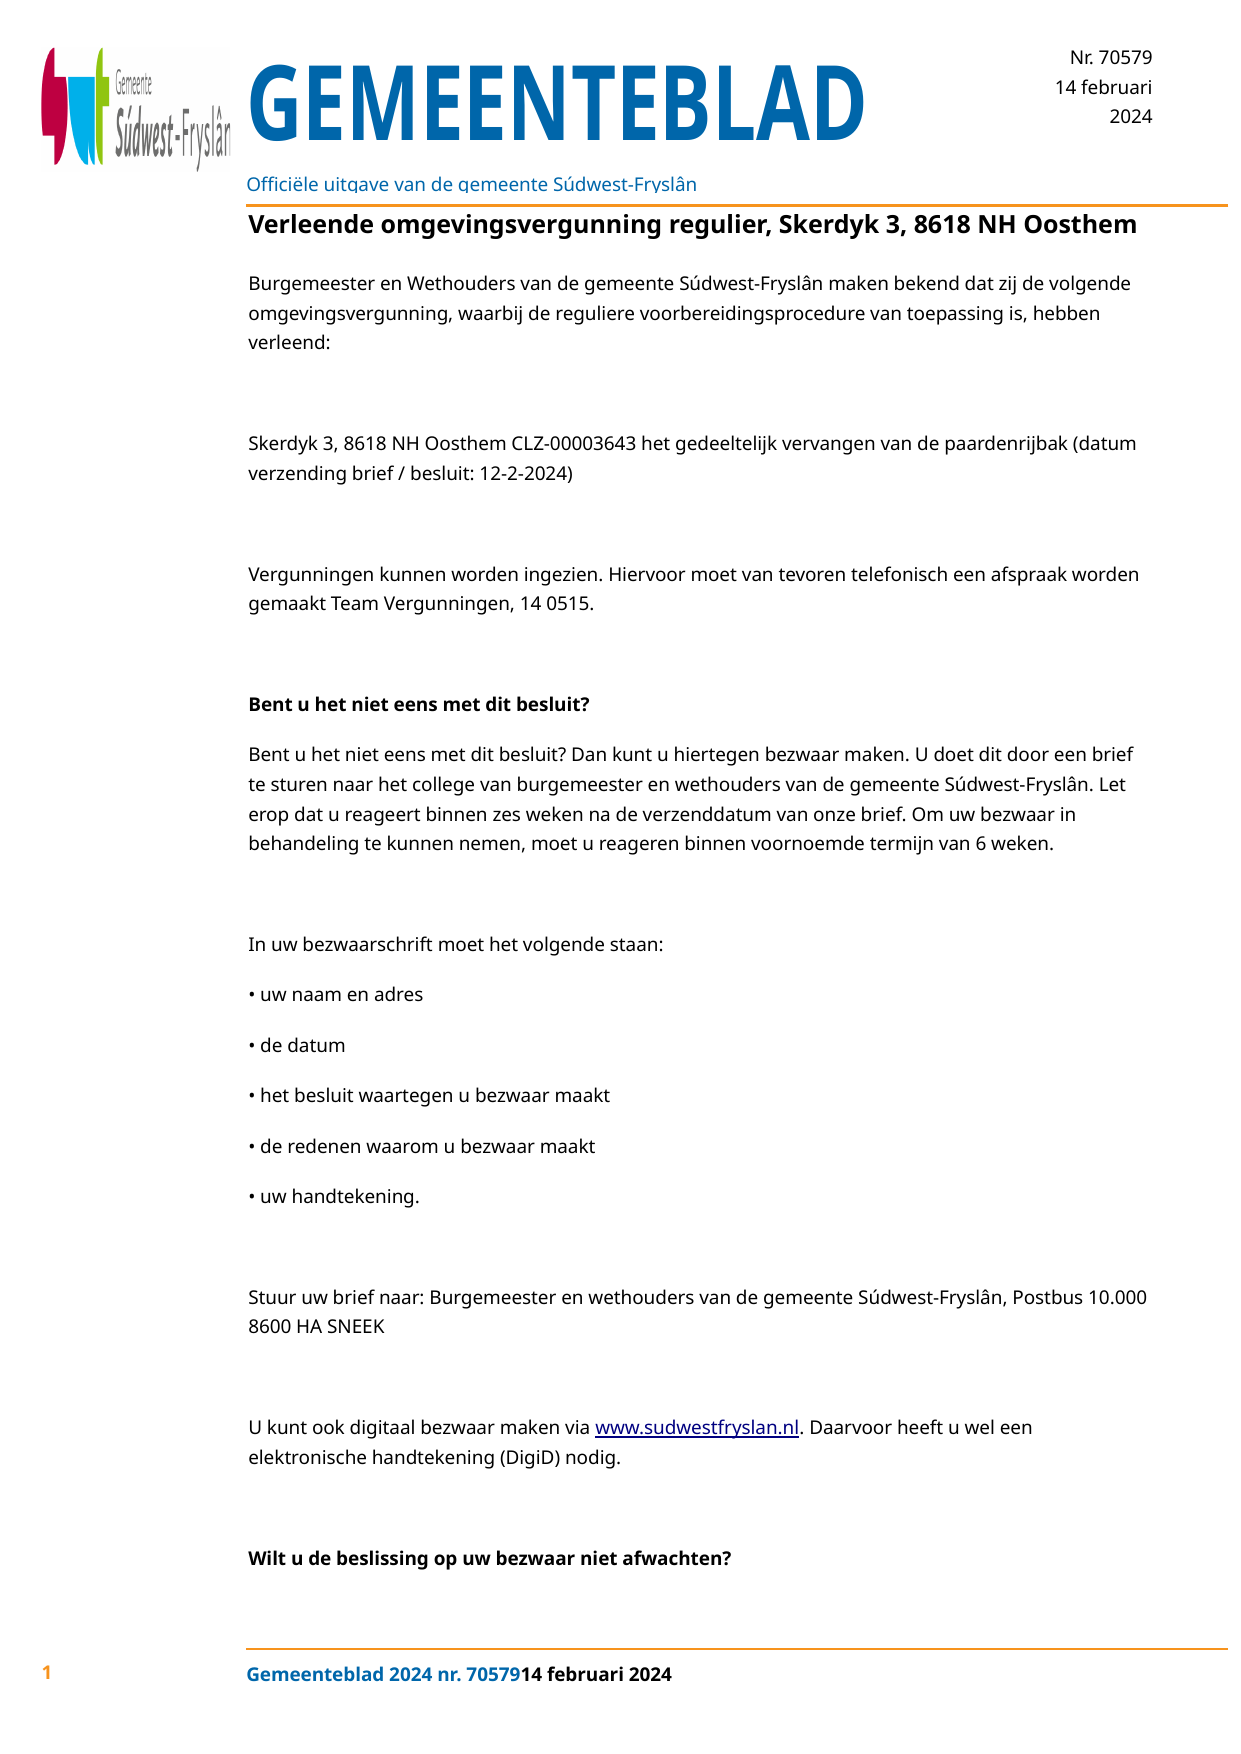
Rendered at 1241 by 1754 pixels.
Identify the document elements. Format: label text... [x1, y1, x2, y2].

text Wilt u de beslissing op uw bezwaar niet afwachten? [248, 1545, 1152, 1571]
text • uw handtekening. [248, 1183, 1152, 1209]
text • de redenen waarom u bezwaar maakt [248, 1133, 1152, 1158]
text Bent u het niet eens met dit besluit? [248, 691, 1152, 717]
text • het besluit waartegen u bezwaar maakt [248, 1082, 1152, 1108]
text Stuur uw brief naar: Burgemeester en wethouders van de gemeente Súdwest-Fryslân, Postbus 10.000 8600 HA SNEEK [248, 1284, 1152, 1339]
picture [41, 47, 231, 172]
text • uw naam en adres [248, 982, 1152, 1007]
text Verleende omgevingsvergunning regulier, Skerdyk 3, 8618 NH Oosthem [248, 207, 1152, 241]
text Burgemeester en Wethouders van de gemeente Súdwest-Fryslân maken bekend dat zij de volgende omgevingsvergunning, waarbij de reguliere voorbereidingsprocedure van toepassing is, hebben verleend: [248, 270, 1152, 355]
text • de datum [248, 1032, 1152, 1058]
text Skerdyk 3, 8618 NH Oosthem CLZ-00003643 het gedeeltelijk vervangen van de paardenrijbak (datum verzending brief / besluit: 12-2-2024) [248, 430, 1152, 486]
text Bent u het niet eens met dit besluit? Dan kunt u hiertegen bezwaar maken. U doet dit door een brief te sturen naar het college van burgemeester en wethouders van de gemeente Súdwest-Fryslân. Let erop dat u reageert binnen zes weken na de verzenddatum van onze brief. Om uw bezwaar in behandeling te kunnen nemen, moet u reageren binnen voornoemde termijn van 6 weken. [248, 742, 1152, 856]
text U kunt ook digitaal bezwaar maken via www.sudwestfryslan.nl. Daarvoor heeft u wel een elektronische handtekening (DigiD) nodig. [248, 1414, 1152, 1470]
text Vergunningen kunnen worden ingezien. Hiervoor moet van tevoren telefonisch een afspraak worden gemaakt Team Vergunningen, 14 0515. [248, 561, 1152, 616]
text In uw bezwaarschrift moet het volgende staan: [248, 931, 1152, 957]
